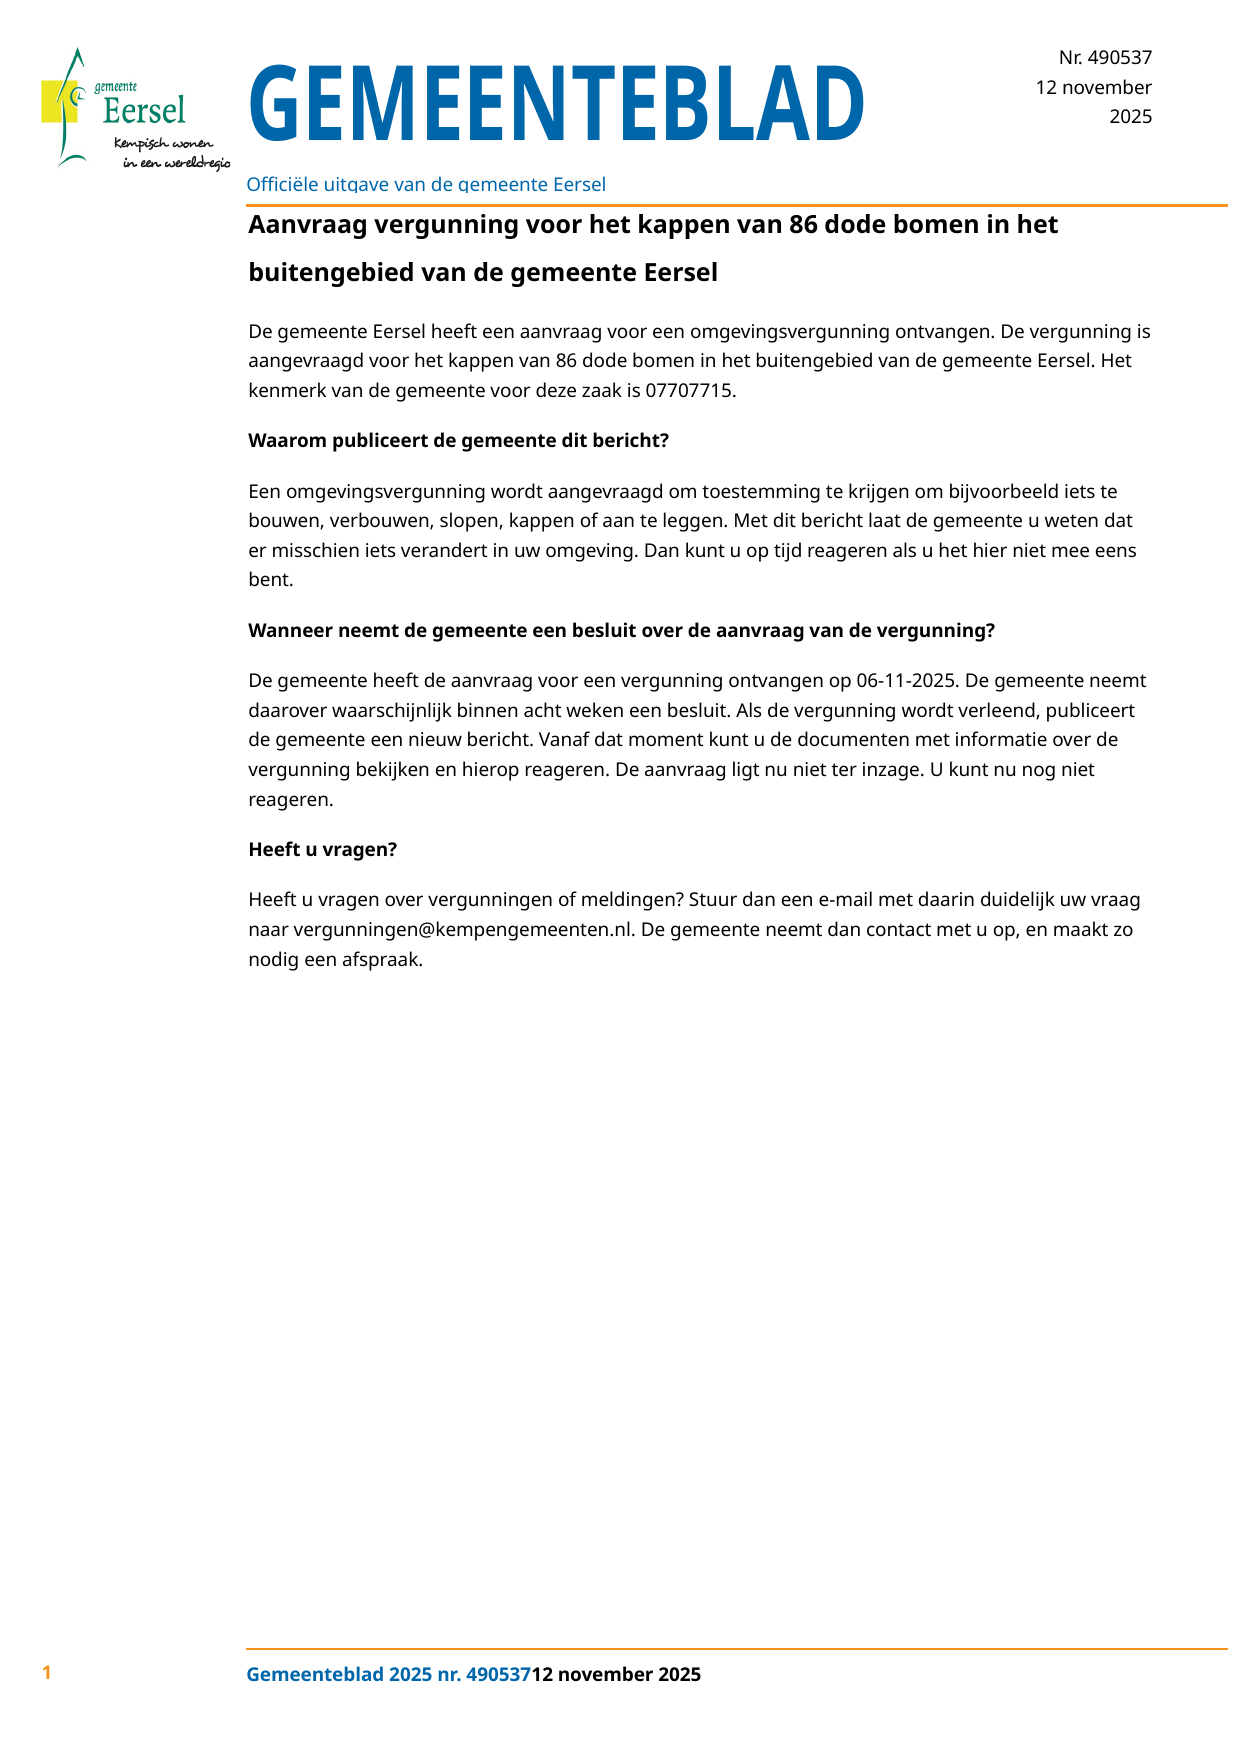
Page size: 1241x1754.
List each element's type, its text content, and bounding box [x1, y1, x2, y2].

text Een omgevingsvergunning wordt aangevraagd om toestemming te krijgen om bijvoorbeeld iets te bouwen, verbouwen, slopen, kappen of aan te leggen. Met dit bericht laat de gemeente u weten dat er misschien iets verandert in uw omgeving. Dan kunt u op tijd reageren als u het hier niet mee eens bent. [248, 478, 1152, 592]
picture [41, 47, 231, 172]
text Heeft u vragen over vergunningen of meldingen? Stuur dan een e-mail met daarin duidelijk uw vraag naar vergunningen@kempengemeenten.nl. De gemeente neemt dan contact met u op, en maakt zo nodig een afspraak. [248, 887, 1152, 972]
text Waarom publiceert de gemeente dit bericht? [248, 427, 1152, 453]
text Wanneer neemt de gemeente een besluit over de aanvraag van de vergunning? [248, 617, 1152, 643]
text De gemeente heeft de aanvraag voor een vergunning ontvangen op 06-11-2025. De gemeente neemt daarover waarschijnlijk binnen acht weken een besluit. Als de vergunning wordt verleend, publiceert de gemeente een nieuw bericht. Vanaf dat moment kunt u de documenten met informatie over de vergunning bekijken en hierop reageren. De aanvraag ligt nu niet ter inzage. U kunt nu nog niet reageren. [248, 667, 1152, 812]
text Heeft u vragen? [248, 836, 1152, 862]
text Aanvraag vergunning voor het kappen van 86 dode bomen in het buitengebied van de gemeente Eersel [248, 207, 1152, 288]
text De gemeente Eersel heeft een aanvraag voor een omgevingsvergunning ontvangen. De vergunning is aangevraagd voor het kappen van 86 dode bomen in het buitengebied van de gemeente Eersel. Het kenmerk van de gemeente voor deze zaak is 07707715. [248, 318, 1152, 403]
